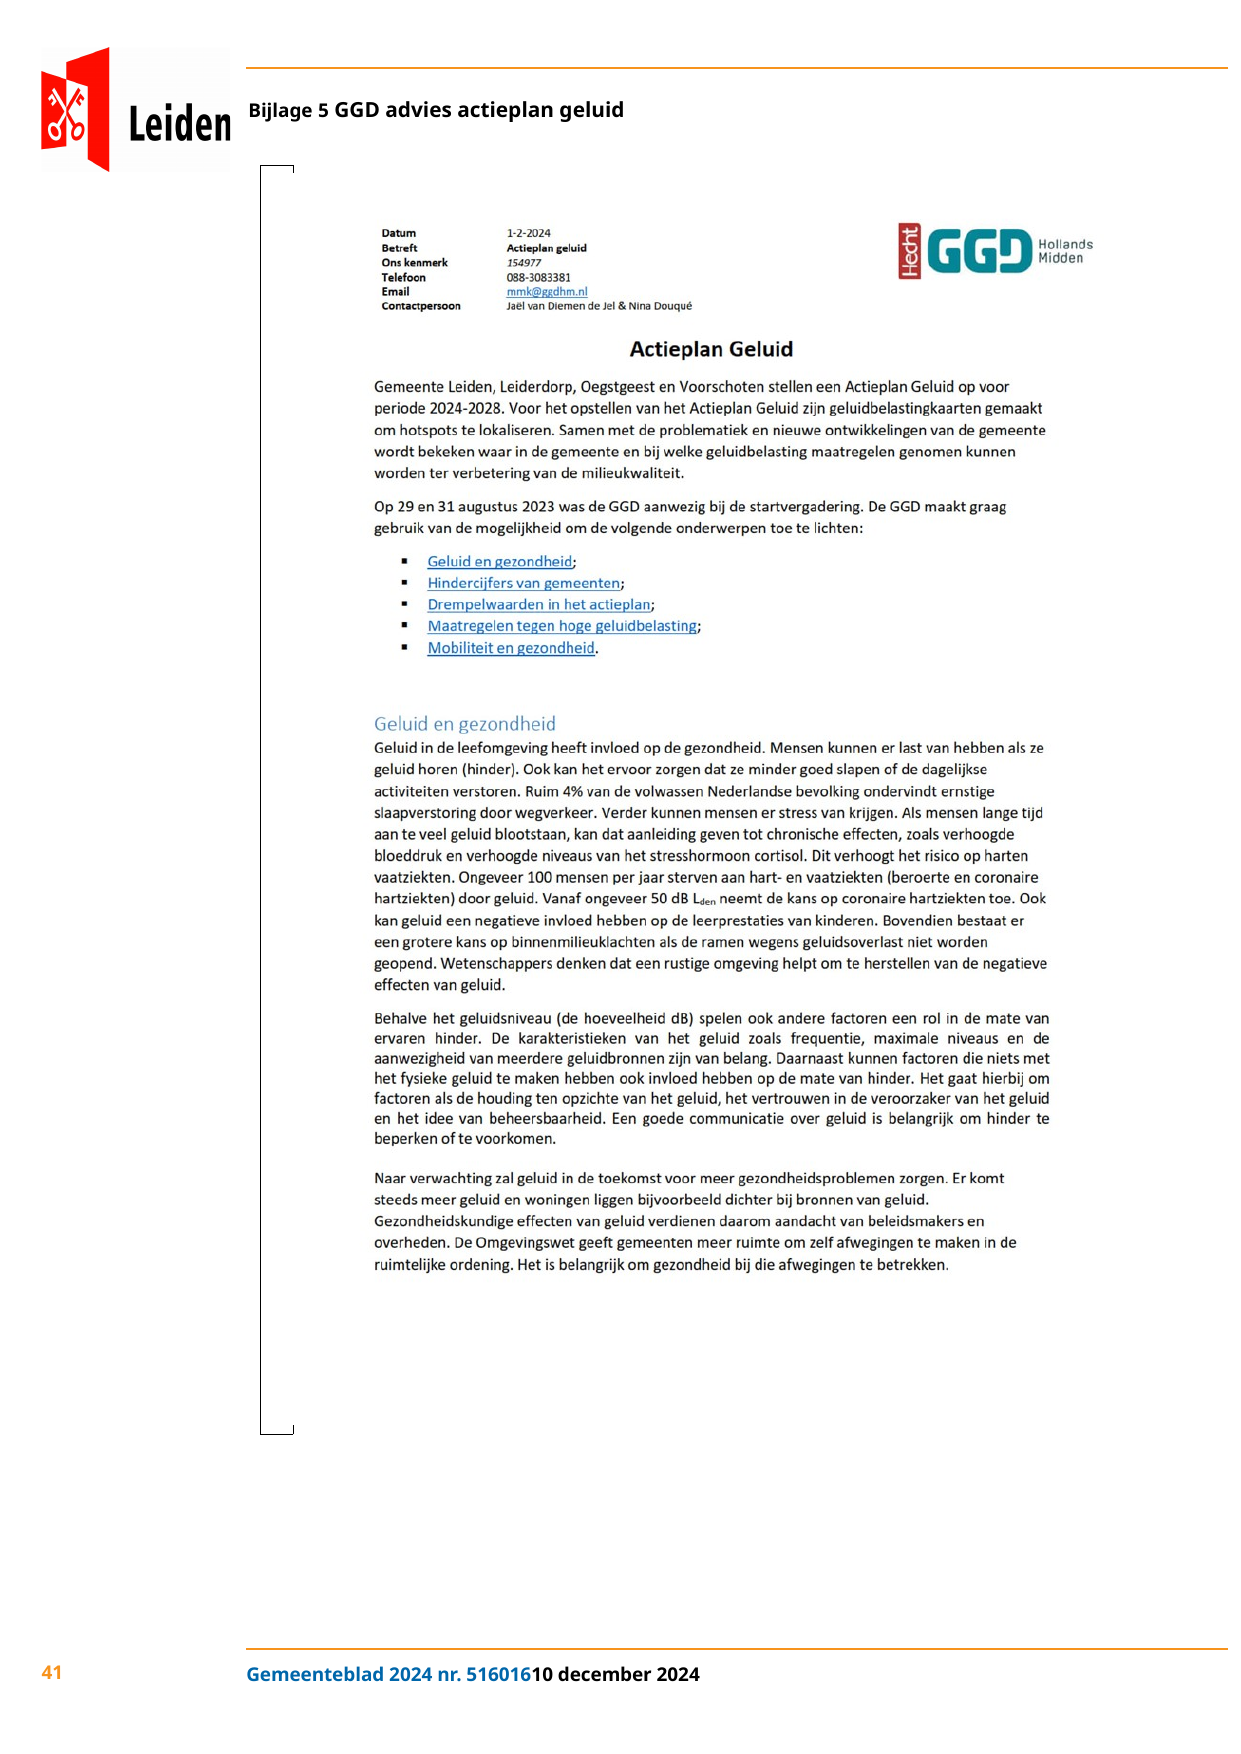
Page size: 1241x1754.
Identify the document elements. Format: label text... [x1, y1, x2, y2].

picture [41, 47, 231, 172]
text Bijlage 5 GGD advies actieplan geluid [248, 95, 1152, 123]
picture [268, 173, 1155, 1425]
